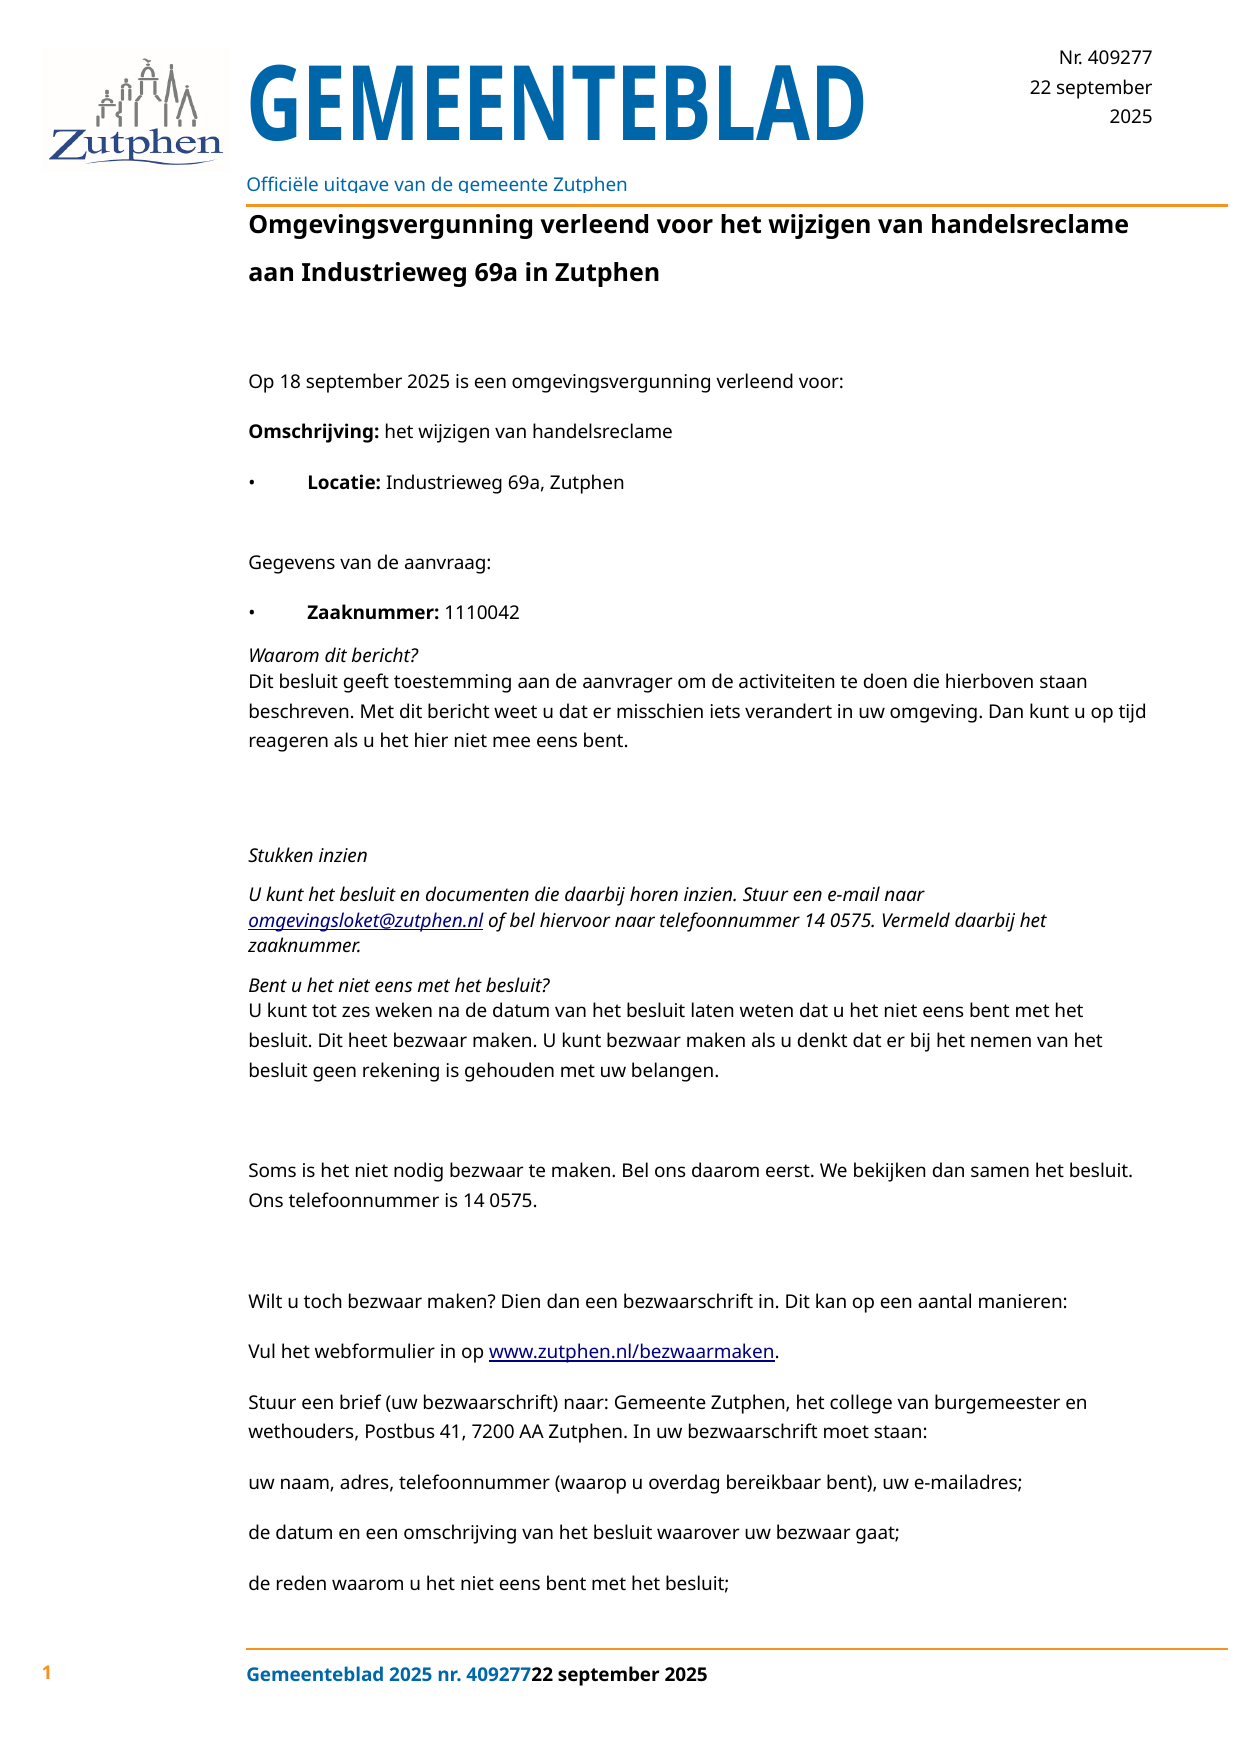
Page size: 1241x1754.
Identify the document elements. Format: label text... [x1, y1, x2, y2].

text Wilt u toch bezwaar maken? Dien dan een bezwaarschrift in. Dit kan op een aantal manieren: [248, 1288, 1152, 1314]
text U kunt tot zes weken na de datum van het besluit laten weten dat u het niet eens bent met het besluit. Dit heet bezwaar maken. U kunt bezwaar maken als u denkt dat er bij het nemen van het besluit geen rekening is gehouden met uw belangen. [248, 998, 1152, 1083]
text Op 18 september 2025 is een omgevingsvergunning verleend voor: [248, 368, 1152, 394]
text Stukken inzien [248, 842, 1152, 868]
text Omgevingsvergunning verleend voor het wijzigen van handelsreclame aan Industrieweg 69a in Zutphen [248, 207, 1152, 288]
list Zaaknummer: 1110042 [248, 599, 1152, 625]
text Soms is het niet nodig bezwaar te maken. Bel ons daarom eerst. We bekijken dan samen het besluit. Ons telefoonnummer is 14 0575. [248, 1158, 1152, 1213]
text Omschrijving: het wijzigen van handelsreclame [248, 419, 1152, 444]
text de datum en een omschrijving van het besluit waarover uw bezwaar gaat; [248, 1519, 1152, 1545]
text Vul het webformulier in op www.zutphen.nl/bezwaarmaken. [248, 1338, 1152, 1364]
text Waarom dit bericht? [248, 643, 1152, 668]
text U kunt het besluit en documenten die daarbij horen inzien. Stuur een e-mail naar omgevingsloket@zutphen.nl of bel hiervoor naar telefoonnummer 14 0575. Vermeld daarbij het zaaknummer. [248, 881, 1152, 958]
text Bent u het niet eens met het besluit? [248, 972, 1152, 998]
text uw naam, adres, telefoonnummer (waarop u overdag bereikbaar bent), uw e-mailadres; [248, 1469, 1152, 1495]
text Dit besluit geeft toestemming aan de aanvrager om de activiteiten te doen die hierboven staan beschreven. Met dit bericht weet u dat er misschien iets verandert in uw omgeving. Dan kunt u op tijd reageren als u het hier niet mee eens bent. [248, 668, 1152, 753]
text de reden waarom u het niet eens bent met het besluit; [248, 1570, 1152, 1596]
picture [41, 47, 231, 172]
text Gegevens van de aanvraag: [248, 549, 1152, 575]
text Stuur een brief (uw bezwaarschrift) naar: Gemeente Zutphen, het college van burgemeester en wethouders, Postbus 41, 7200 AA Zutphen. In uw bezwaarschrift moet staan: [248, 1389, 1152, 1444]
list Locatie: Industrieweg 69a, Zutphen [248, 469, 1152, 495]
